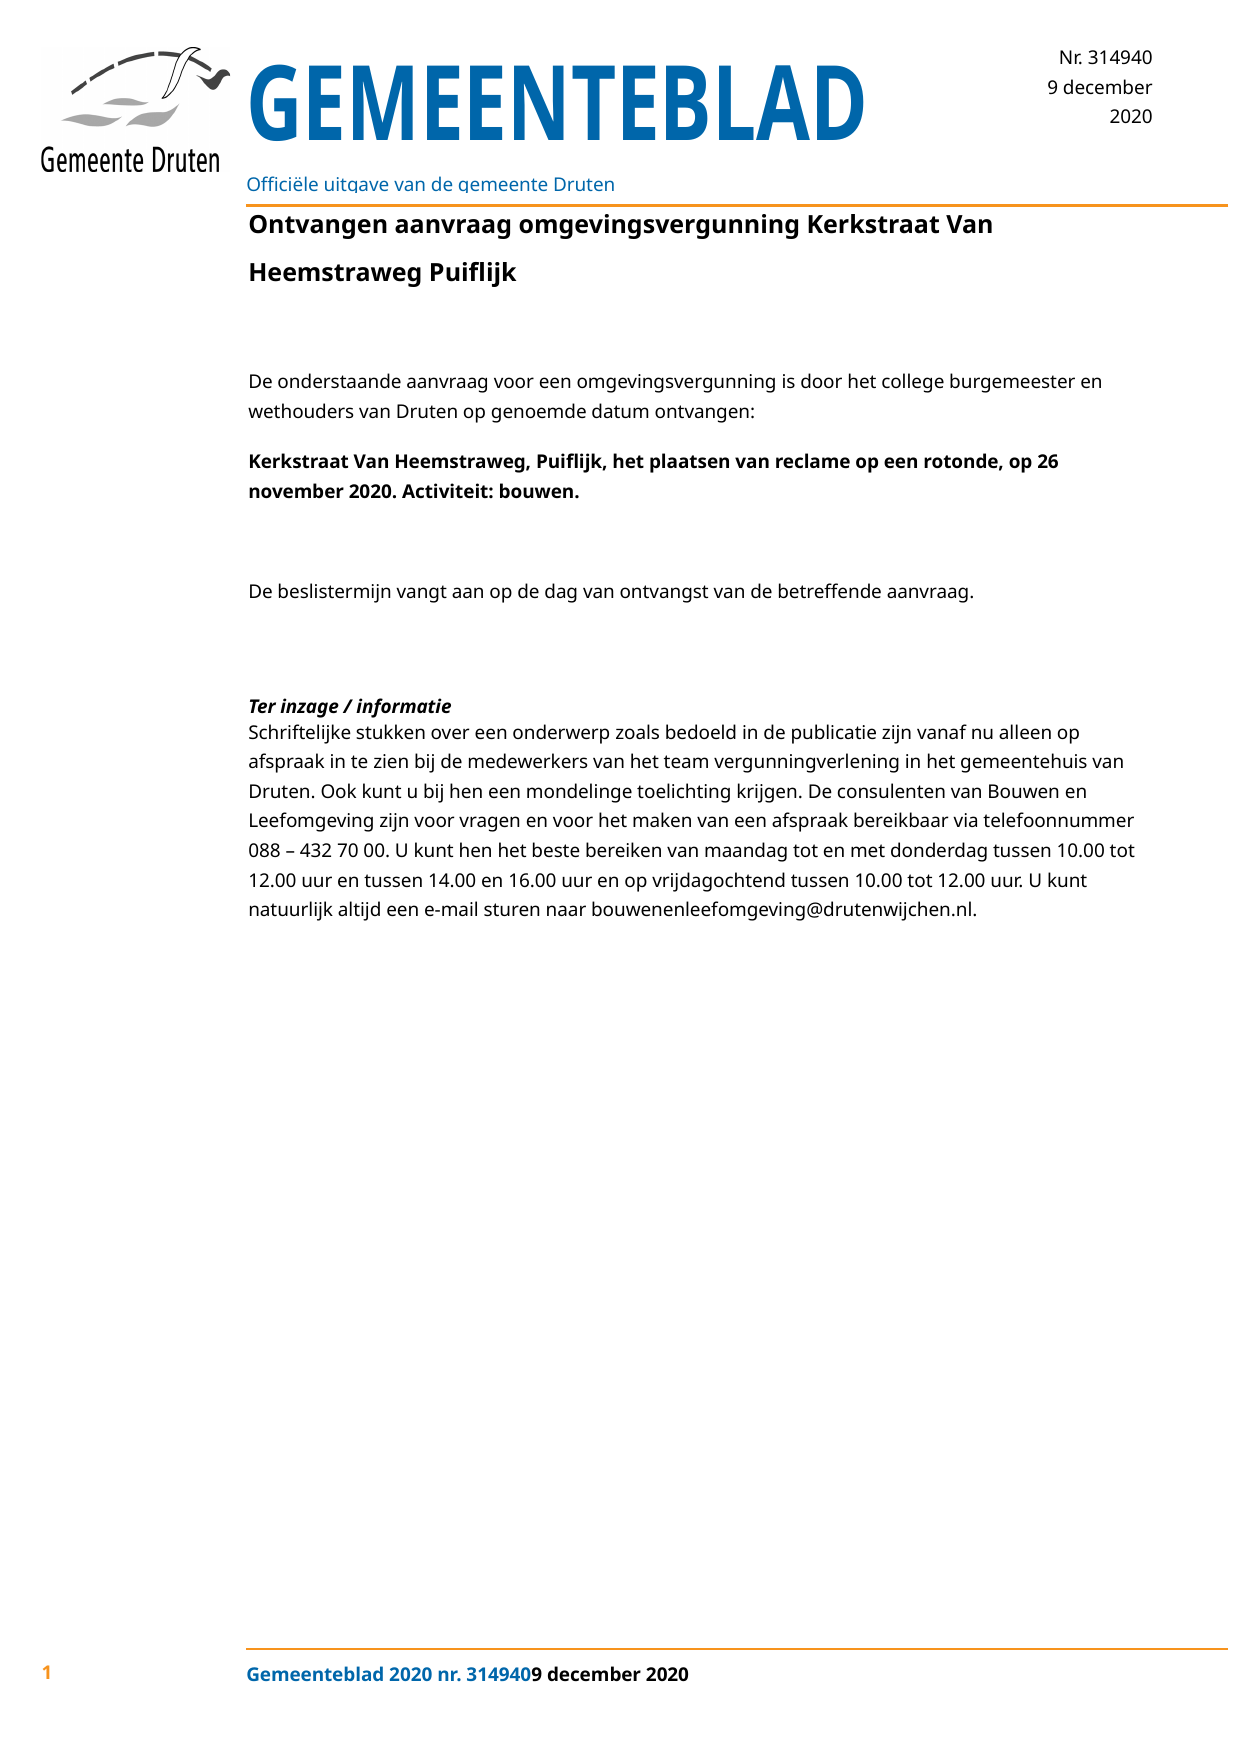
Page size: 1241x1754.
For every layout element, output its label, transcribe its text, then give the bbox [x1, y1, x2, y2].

text Ter inzage / informatie [248, 693, 1152, 719]
picture [41, 47, 231, 172]
text De beslistermijn vangt aan op de dag van ontvangst van de betreffende aanvraag. [248, 579, 1152, 604]
text De onderstaande aanvraag voor een omgevingsvergunning is door het college burgemeester en wethouders van Druten op genoemde datum ontvangen: [248, 368, 1152, 424]
text Ontvangen aanvraag omgevingsvergunning Kerkstraat Van Heemstraweg Puiflijk [248, 207, 1152, 288]
text Kerkstraat Van Heemstraweg, Puiflijk, het plaatsen van reclame op een rotonde, op 26 november 2020. Activiteit: bouwen. [248, 448, 1152, 504]
text Schriftelijke stukken over een onderwerp zoals bedoeld in de publicatie zijn vanaf nu alleen op afspraak in te zien bij de medewerkers van het team vergunningverlening in het gemeentehuis van Druten. Ook kunt u bij hen een mondelinge toelichting krijgen. De consulenten van Bouwen en Leefomgeving zijn voor vragen en voor het maken van een afspraak bereikbaar via telefoonnummer 088 – 432 70 00. U kunt hen het beste bereiken van maandag tot en met donderdag tussen 10.00 tot 12.00 uur en tussen 14.00 en 16.00 uur en op vrijdagochtend tussen 10.00 tot 12.00 uur. U kunt natuurlijk altijd een e-mail sturen naar bouwenenleefomgeving@drutenwijchen.nl. [248, 719, 1152, 922]
